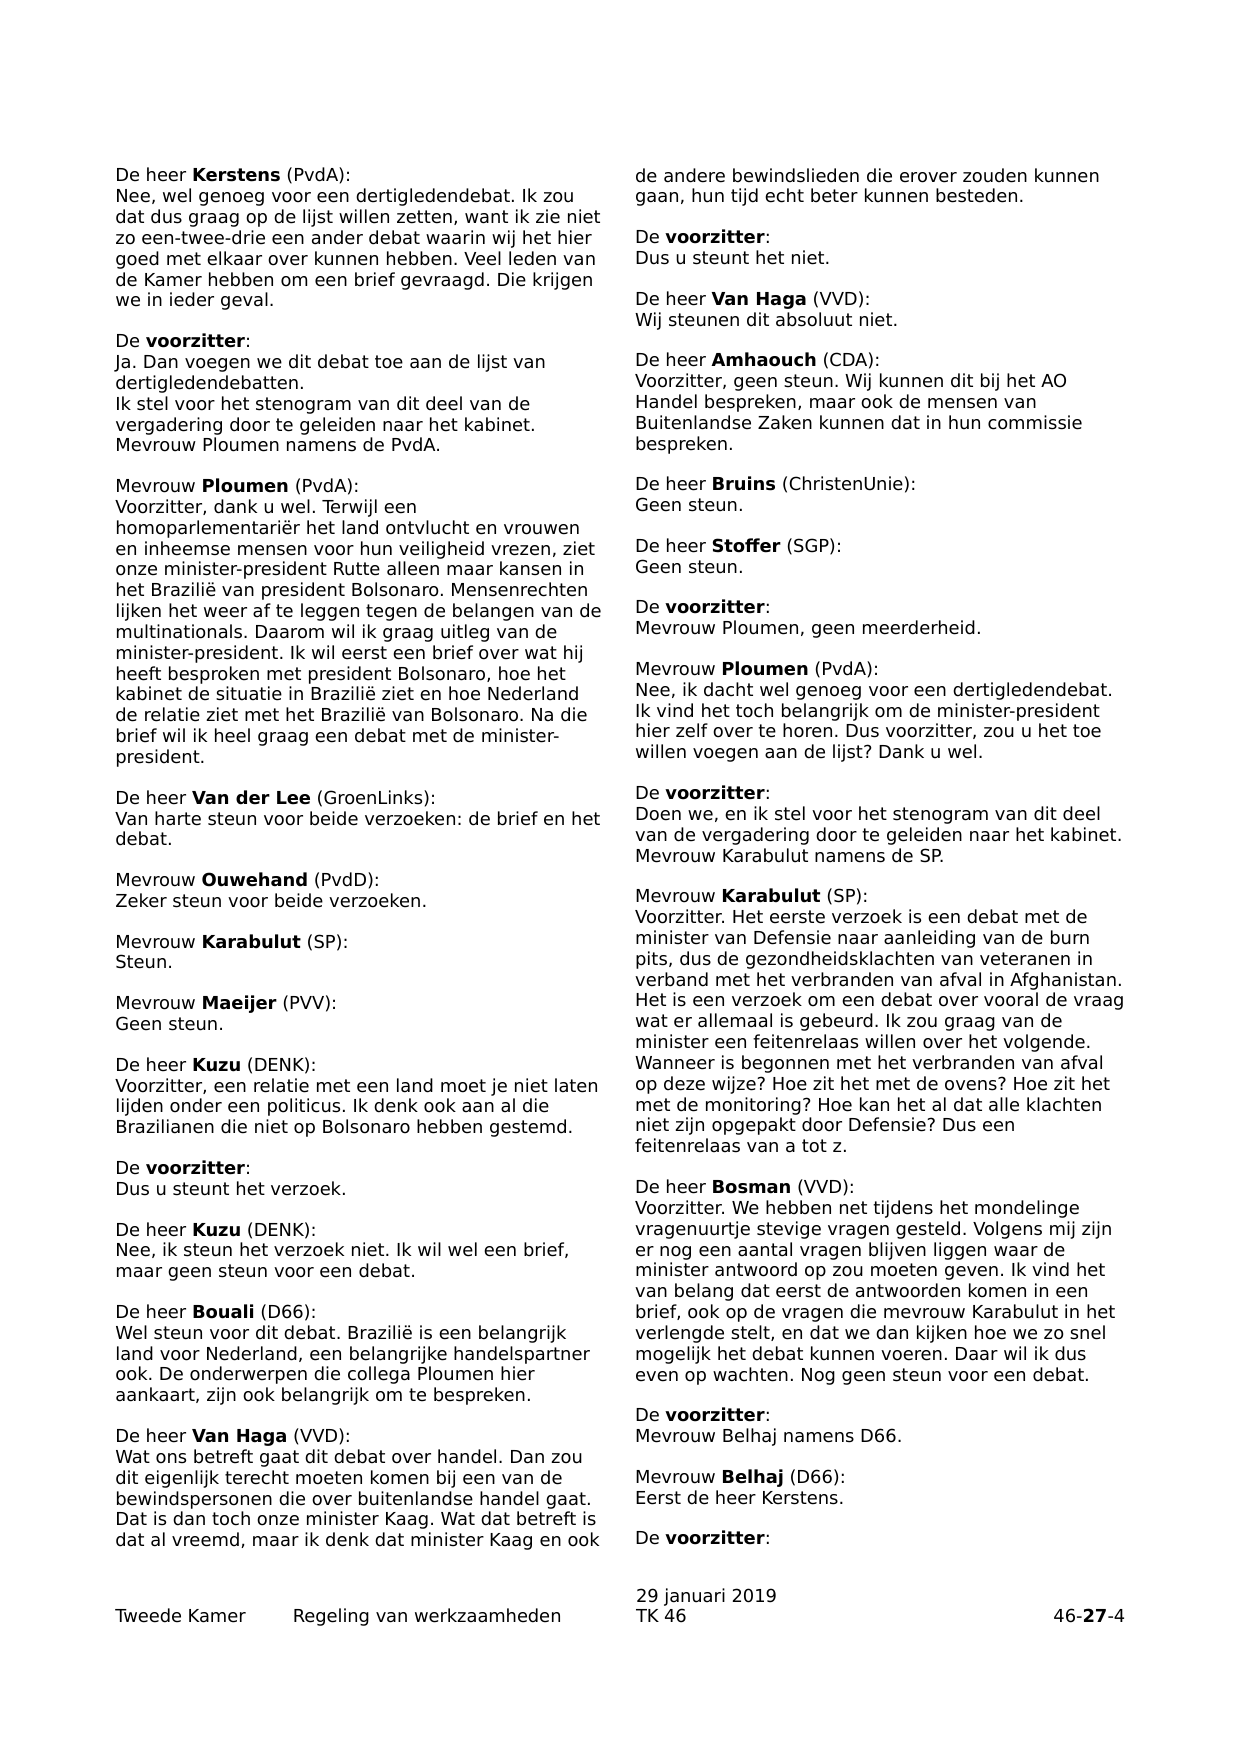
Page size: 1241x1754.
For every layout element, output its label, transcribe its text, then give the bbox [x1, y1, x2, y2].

text De voorzitter: [115, 1158, 605, 1178]
text De heer Kuzu (DENK): [115, 1054, 605, 1075]
text De voorzitter: [115, 331, 605, 352]
text Mevrouw Ploumen (PvdA): [635, 659, 1125, 679]
text Voorzitter. Het eerste verzoek is een debat met de minister van Defensie naar aanleiding van de burn pits, dus de gezondheidsklachten van veteranen in verband met het verbranden van afval in Afghanistan. Het is een verzoek om een debat over vooral de vraag wat er allemaal is gebeurd. Ik zou graag van de minister een feitenrelaas willen over het volgende. Wanneer is begonnen met het verbranden van afval op deze wijze? Hoe zit het met de ovens? Hoe zit het met de monitoring? Hoe kan het al dat alle klachten niet zijn opgepakt door Defensie? Dus een feitenrelaas van a tot z. [635, 907, 1125, 1157]
text Nee, wel genoeg voor een dertigledendebat. Ik zou dat dus graag op de lijst willen zetten, want ik zie niet zo een-twee-drie een ander debat waarin wij het hier goed met elkaar over kunnen hebben. Veel leden van de Kamer hebben om een brief gevraagd. Die krijgen we in ieder geval. [115, 186, 605, 311]
text De heer Van Haga (VVD): [115, 1426, 605, 1447]
text De heer Bruins (ChristenUnie): [635, 474, 1125, 495]
text Doen we, en ik stel voor het stenogram van dit deel van de vergadering door te geleiden naar het kabinet. [635, 804, 1125, 845]
text Mevrouw Ouwehand (PvdD): [115, 870, 605, 891]
text Wel steun voor dit debat. Brazilië is een belangrijk land voor Nederland, een belangrijke handelspartner ook. De onderwerpen die collega Ploumen hier aankaart, zijn ook belangrijk om te bespreken. [115, 1322, 605, 1406]
text Mevrouw Ploumen, geen meerderheid. [635, 618, 1125, 639]
text Mevrouw Karabulut (SP): [115, 931, 605, 952]
text De voorzitter: [635, 783, 1125, 804]
text Voorzitter, geen steun. Wij kunnen dit bij het AO Handel bespreken, maar ook de mensen van Buitenlandse Zaken kunnen dat in hun commissie bespreken. [635, 371, 1125, 454]
text Dus u steunt het verzoek. [115, 1178, 605, 1199]
text De heer Stoffer (SGP): [635, 536, 1125, 556]
text De voorzitter: [635, 227, 1125, 248]
text De heer Van der Lee (GroenLinks): [115, 787, 605, 808]
text Geen steun. [115, 1014, 605, 1034]
text Mevrouw Belhaj namens D66. [635, 1426, 1125, 1447]
text Mevrouw Ploumen (PvdA): [115, 476, 605, 497]
text Voorzitter, een relatie met een land moet je niet laten lijden onder een politicus. Ik denk ook aan al die Brazilianen die niet op Bolsonaro hebben gestemd. [115, 1075, 605, 1138]
text De heer Bosman (VVD): [635, 1177, 1125, 1198]
text De heer Kuzu (DENK): [115, 1219, 605, 1240]
text Voorzitter. We hebben net tijdens het mondelinge vragenuurtje stevige vragen gesteld. Volgens mij zijn er nog een aantal vragen blijven liggen waar de minister antwoord op zou moeten geven. Ik vind het van belang dat eerst de antwoorden komen in een brief, ook op de vragen die mevrouw Karabulut in het verlengde stelt, en dat we dan kijken hoe we zo snel mogelijk het debat kunnen voeren. Daar wil ik dus even op wachten. Nog geen steun voor een debat. [635, 1198, 1125, 1385]
text Nee, ik steun het verzoek niet. Ik wil wel een brief, maar geen steun voor een debat. [115, 1240, 605, 1282]
text De heer Amhaouch (CDA): [635, 350, 1125, 371]
text Ik stel voor het stenogram van dit deel van de vergadering door te geleiden naar het kabinet. [115, 393, 605, 435]
text Van harte steun voor beide verzoeken: de brief en het debat. [115, 808, 605, 850]
text Mevrouw Karabulut namens de SP. [635, 845, 1125, 866]
text Zeker steun voor beide verzoeken. [115, 891, 605, 911]
text Mevrouw Maeijer (PVV): [115, 993, 605, 1014]
text de andere bewindslieden die erover zouden kunnen gaan, hun tijd echt beter kunnen besteden. [635, 165, 1125, 207]
text Nee, ik dacht wel genoeg voor een dertigledendebat. Ik vind het toch belangrijk om de minister-president hier zelf over te horen. Dus voorzitter, zou u het toe willen voegen aan de lijst? Dank u wel. [635, 679, 1125, 763]
text Mevrouw Belhaj (D66): [635, 1467, 1125, 1487]
text Geen steun. [635, 556, 1125, 577]
text Ja. Dan voegen we dit debat toe aan de lijst van dertigledendebatten. [115, 352, 605, 393]
text De voorzitter: [635, 597, 1125, 618]
text Mevrouw Ploumen namens de PvdA. [115, 435, 605, 456]
text Dus u steunt het niet. [635, 248, 1125, 268]
text Geen steun. [635, 495, 1125, 516]
text De heer Van Haga (VVD): [635, 288, 1125, 309]
text De heer Kerstens (PvdA): [115, 165, 605, 186]
text Wat ons betreft gaat dit debat over handel. Dan zou dit eigenlijk terecht moeten komen bij een van de bewindspersonen die over buitenlandse handel gaat. Dat is dan toch onze minister Kaag. Wat dat betreft is dat al vreemd, maar ik denk dat minister Kaag en ook [115, 1447, 605, 1551]
text De voorzitter: [635, 1528, 1125, 1549]
text Mevrouw Karabulut (SP): [635, 886, 1125, 907]
text Voorzitter, dank u wel. Terwijl een homoparlementariër het land ontvlucht en vrouwen en inheemse mensen voor hun veiligheid vrezen, ziet onze minister-president Rutte alleen maar kansen in het Brazilië van president Bolsonaro. Mensenrechten lijken het weer af te leggen tegen de belangen van de multinationals. Daarom wil ik graag uitleg van de minister-president. Ik wil eerst een brief over wat hij heeft besproken met president Bolsonaro, hoe het kabinet de situatie in Brazilië ziet en hoe Nederland de relatie ziet met het Brazilië van Bolsonaro. Na die brief wil ik heel graag een debat met de minister-president. [115, 497, 605, 767]
text De voorzitter: [635, 1405, 1125, 1426]
text Eerst de heer Kerstens. [635, 1487, 1125, 1508]
text Wij steunen dit absoluut niet. [635, 309, 1125, 330]
text De heer Bouali (D66): [115, 1302, 605, 1322]
text Steun. [115, 952, 605, 973]
